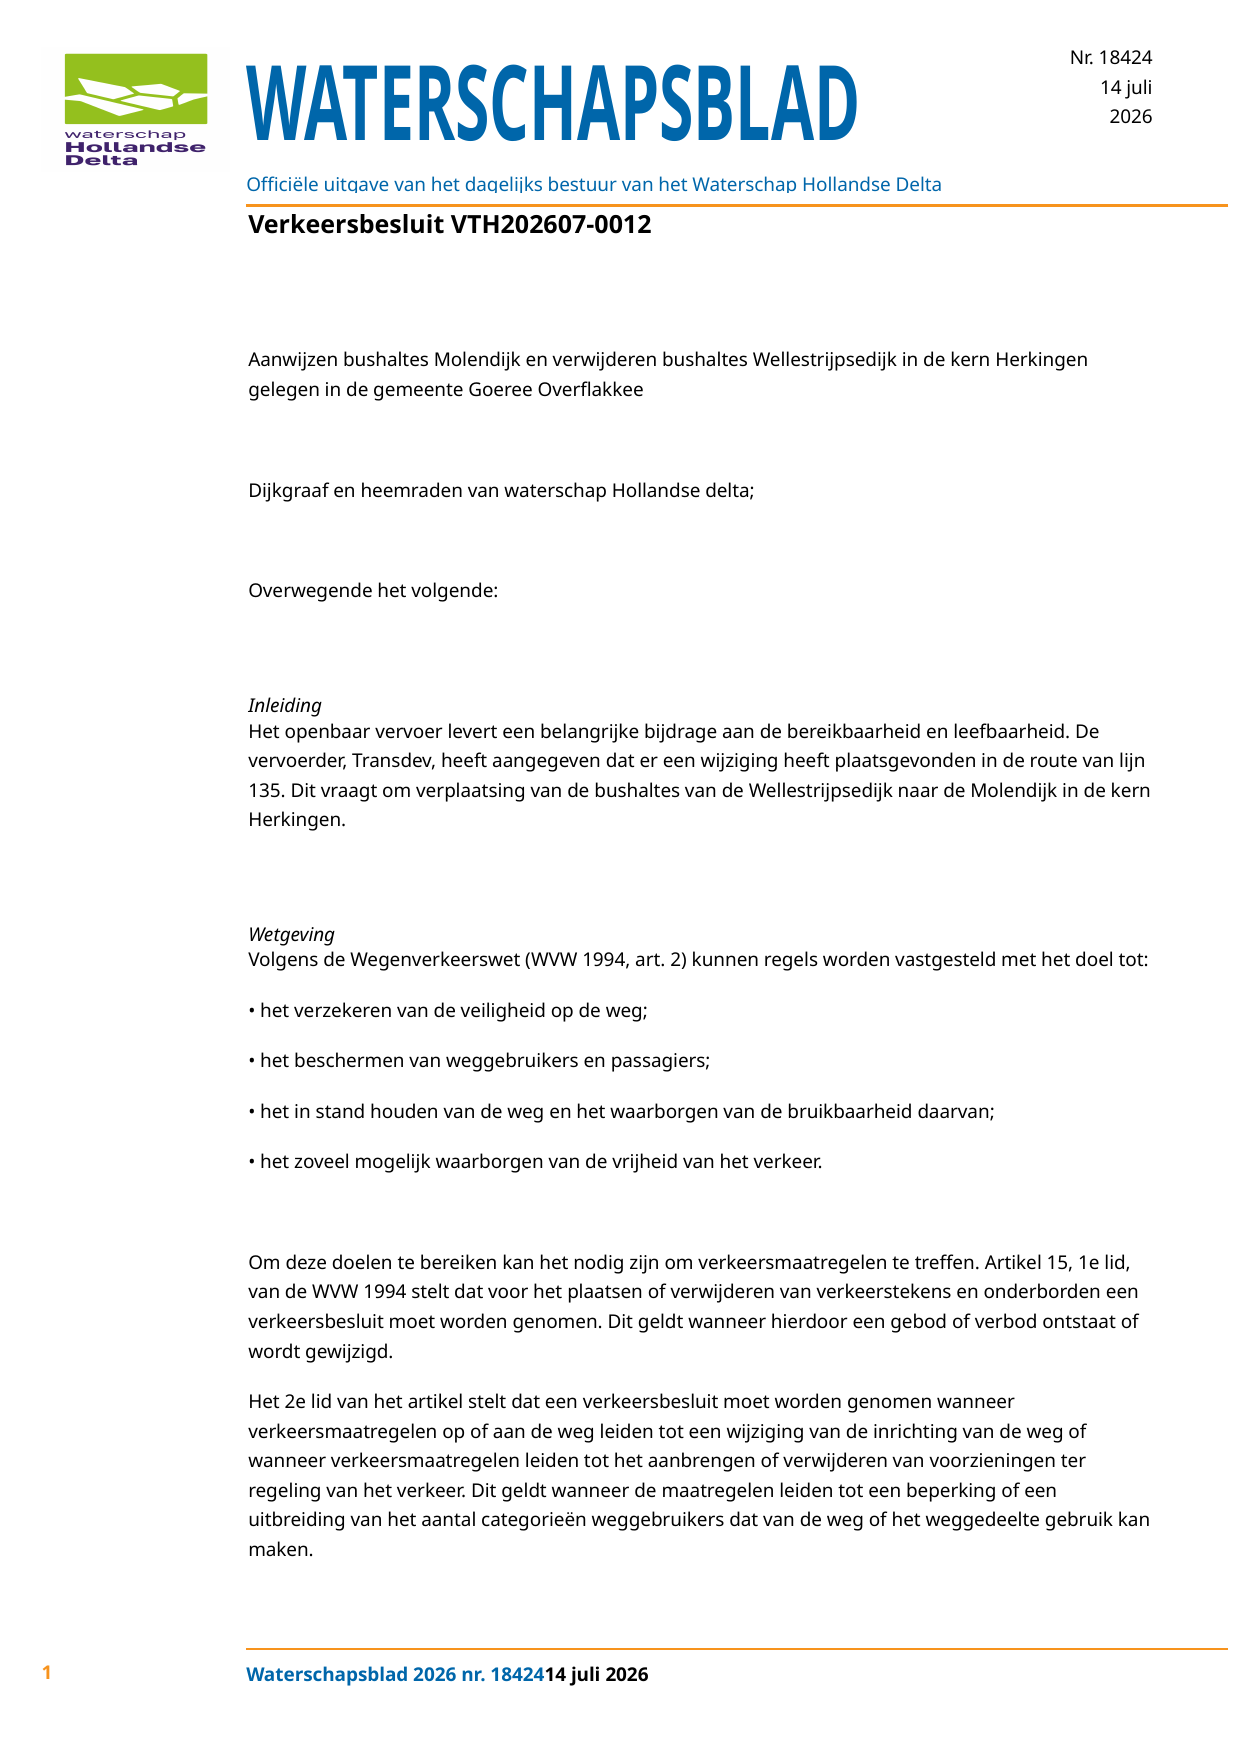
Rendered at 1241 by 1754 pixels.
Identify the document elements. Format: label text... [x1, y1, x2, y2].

text Dijkgraaf en heemraden van waterschap Hollandse delta; [248, 477, 1152, 503]
text Volgens de Wegenverkeerswet (WVW 1994, art. 2) kunnen regels worden vastgesteld met het doel tot: [248, 947, 1152, 972]
text • het verzekeren van de veiligheid op de weg; [248, 997, 1152, 1023]
picture [41, 47, 231, 172]
text Om deze doelen te bereiken kan het nodig zijn om verkeersmaatregelen te treffen. Artikel 15, 1e lid, van de WVW 1994 stelt dat voor het plaatsen of verwijderen van verkeerstekens en onderborden een verkeersbesluit moet worden genomen. Dit geldt wanneer hierdoor een gebod of verbod ontstaat of wordt gewijzigd. [248, 1249, 1152, 1364]
text • het zoveel mogelijk waarborgen van de vrijheid van het verkeer. [248, 1148, 1152, 1174]
text Het 2e lid van het artikel stelt dat een verkeersbesluit moet worden genomen wanneer verkeersmaatregelen op of aan de weg leiden tot een wijziging van de inrichting van de weg of wanneer verkeersmaatregelen leiden tot het aanbrengen of verwijderen van voorzieningen ter regeling van het verkeer. Dit geldt wanneer de maatregelen leiden tot een beperking of een uitbreiding van het aantal categorieën weggebruikers dat van de weg of het weggedeelte gebruik kan maken. [248, 1388, 1152, 1562]
text • het beschermen van weggebruikers en passagiers; [248, 1047, 1152, 1073]
text Overwegende het volgende: [248, 578, 1152, 603]
text Het openbaar vervoer levert een belangrijke bijdrage aan de bereikbaarheid en leefbaarheid. De vervoerder, Transdev, heeft aangegeven dat er een wijziging heeft plaatsgevonden in de route van lijn 135. Dit vraagt om verplaatsing van de bushaltes van de Wellestrijpsedijk naar de Molendijk in de kern Herkingen. [248, 718, 1152, 832]
text Inleiding [248, 692, 1152, 718]
text Verkeersbesluit VTH202607-0012 [248, 207, 1152, 241]
text • het in stand houden van de weg en het waarborgen van de bruikbaarheid daarvan; [248, 1098, 1152, 1124]
text Aanwijzen bushaltes Molendijk en verwijderen bushaltes Wellestrijpsedijk in de kern Herkingen gelegen in de gemeente Goeree Overflakkee [248, 346, 1152, 402]
text Wetgeving [248, 921, 1152, 947]
